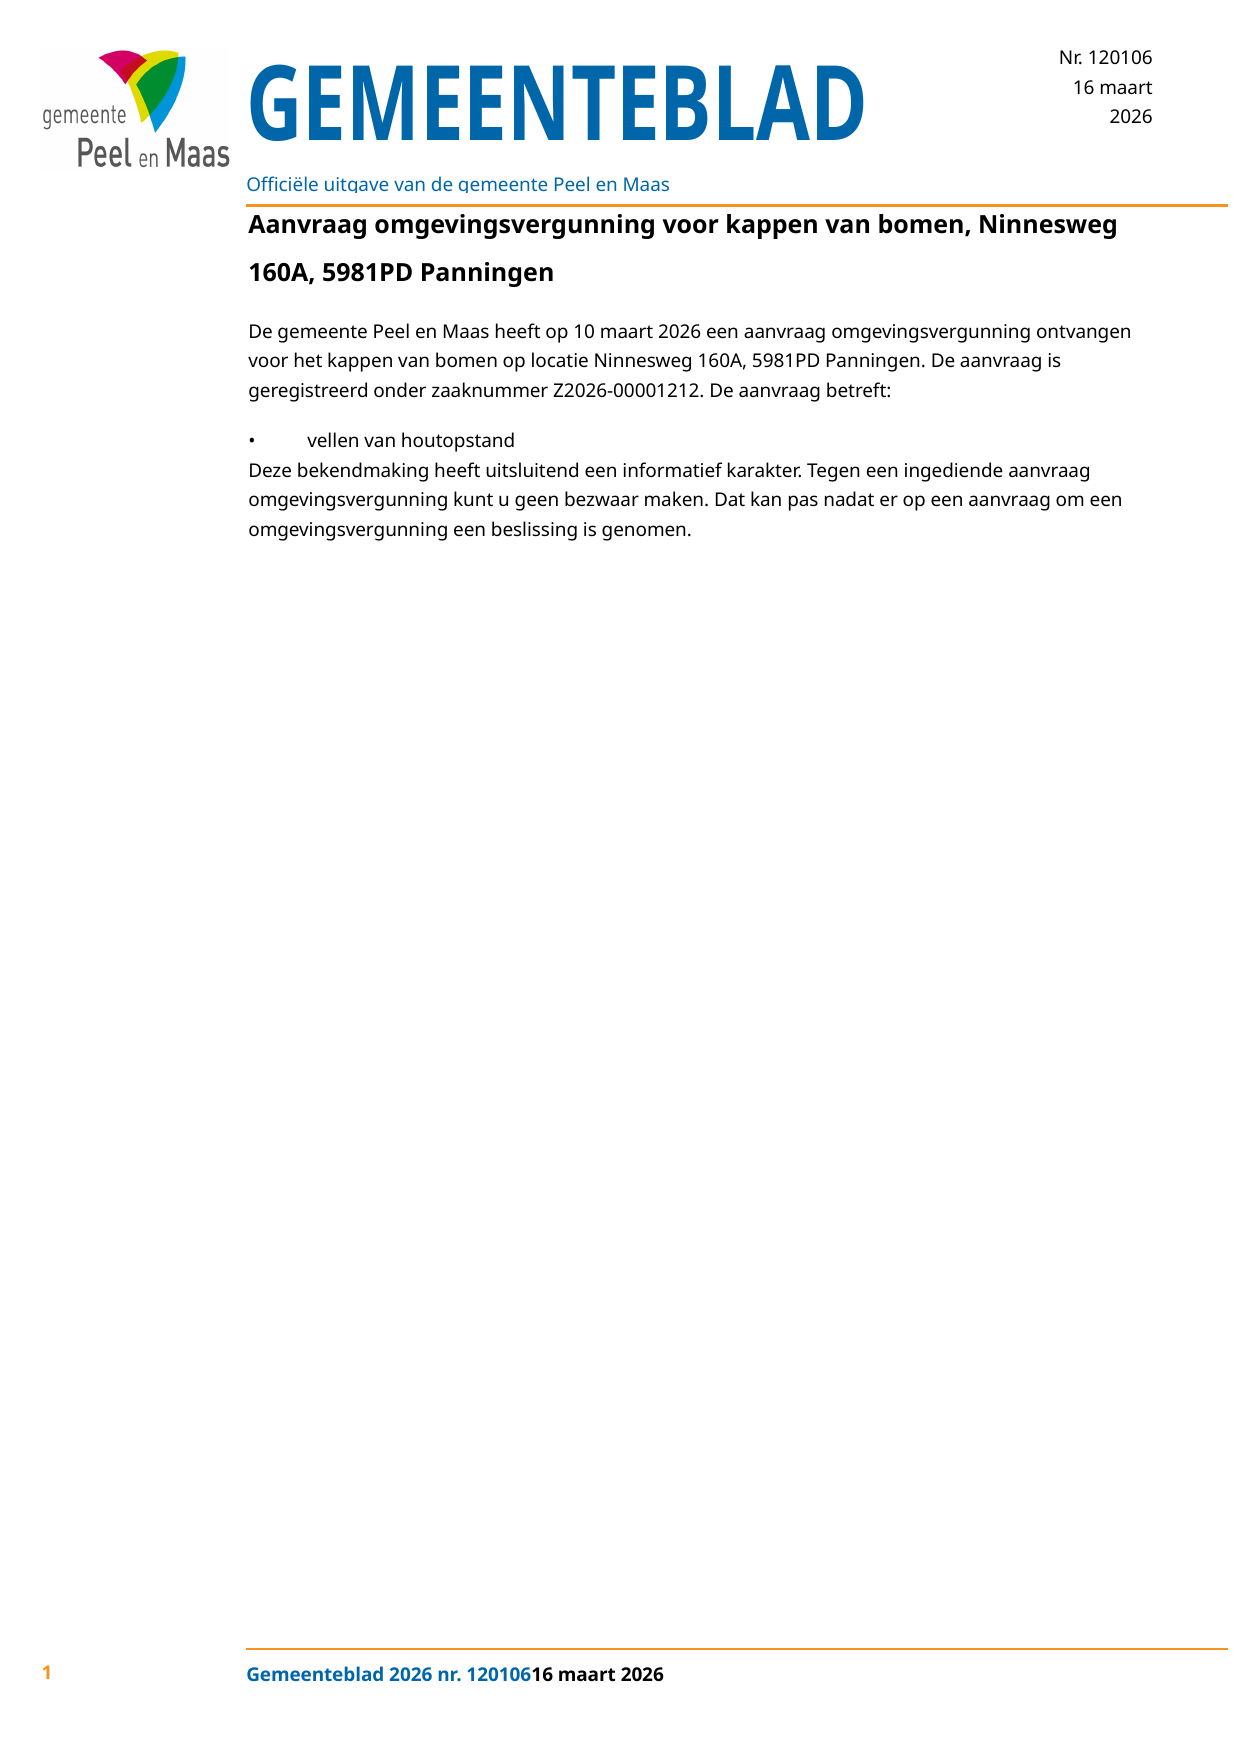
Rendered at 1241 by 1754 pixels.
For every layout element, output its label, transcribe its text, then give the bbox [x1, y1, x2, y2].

text Deze bekendmaking heeft uitsluitend een informatief karakter. Tegen een ingediende aanvraag omgevingsvergunning kunt u geen bezwaar maken. Dat kan pas nadat er op een aanvraag om een omgevingsvergunning een beslissing is genomen. [248, 457, 1152, 542]
picture [41, 47, 231, 172]
text Aanvraag omgevingsvergunning voor kappen van bomen, Ninnesweg 160A, 5981PD Panningen [248, 207, 1152, 288]
text De gemeente Peel en Maas heeft op 10 maart 2026 een aanvraag omgevingsvergunning ontvangen voor het kappen van bomen op locatie Ninnesweg 160A, 5981PD Panningen. De aanvraag is geregistreerd onder zaaknummer Z2026-00001212. De aanvraag betreft: [248, 318, 1152, 403]
list vellen van houtopstand [248, 427, 1152, 453]
